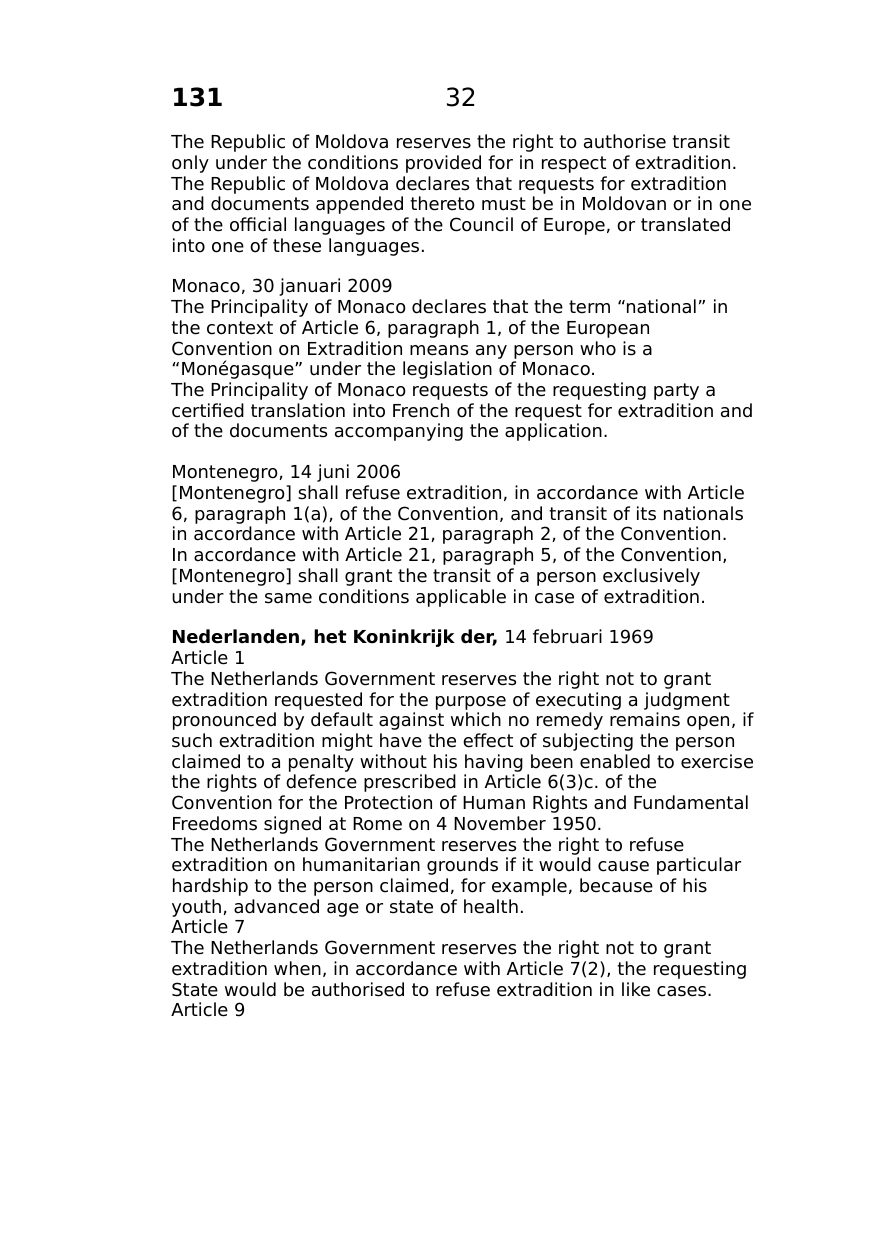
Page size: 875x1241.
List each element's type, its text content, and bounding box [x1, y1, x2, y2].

text [Montenegro] shall refuse extradition, in accordance with Article 6, paragraph 1(a), of the Convention, and transit of its nationals in accordance with Article 21, paragraph 2, of the Convention. [171, 483, 756, 545]
text The Republic of Moldova reserves the right to authorise transit only under the conditions provided for in respect of extradition. [171, 132, 756, 173]
text The Netherlands Government reserves the right not to grant extradition when, in accordance with Article 7(2), the requesting State would be authorised to refuse extradition in like cases. [171, 938, 756, 1000]
text In accordance with Article 21, paragraph 5, of the Convention, [Montenegro] shall grant the transit of a person exclusively under the same conditions applicable in case of extradition. [171, 545, 756, 607]
text The Principality of Monaco declares that the term “national” in the context of Article 6, paragraph 1, of the European Convention on Extradition means any person who is a “Monégasque” under the legislation of Monaco. [171, 297, 756, 380]
text Nederlanden, het Koninkrijk der, 14 februari 1969 [171, 627, 756, 648]
text Monaco, 30 januari 2009 [171, 276, 756, 297]
text Article 9 [171, 1000, 756, 1021]
text Article 1 [171, 648, 756, 669]
text The Republic of Moldova declares that requests for extradition and documents appended thereto must be in Moldovan or in one of the official languages of the Council of Europe, or translated into one of these languages. [171, 173, 756, 256]
text Montenegro, 14 juni 2006 [171, 462, 756, 483]
text The Netherlands Government reserves the right not to grant extradition requested for the purpose of executing a judgment pronounced by default against which no remedy remains open, if such extradition might have the effect of subjecting the person claimed to a penalty without his having been enabled to exercise the rights of defence prescribed in Article 6(3)c. of the Convention for the Protection of Human Rights and Fundamental Freedoms signed at Rome on 4 November 1950. [171, 669, 756, 834]
text The Principality of Monaco requests of the requesting party a certified translation into French of the request for extradition and of the documents accompanying the application. [171, 380, 756, 442]
text Article 7 [171, 917, 756, 938]
text The Netherlands Government reserves the right to refuse extradition on humanitarian grounds if it would cause particular hardship to the person claimed, for example, because of his youth, advanced age or state of health. [171, 834, 756, 917]
